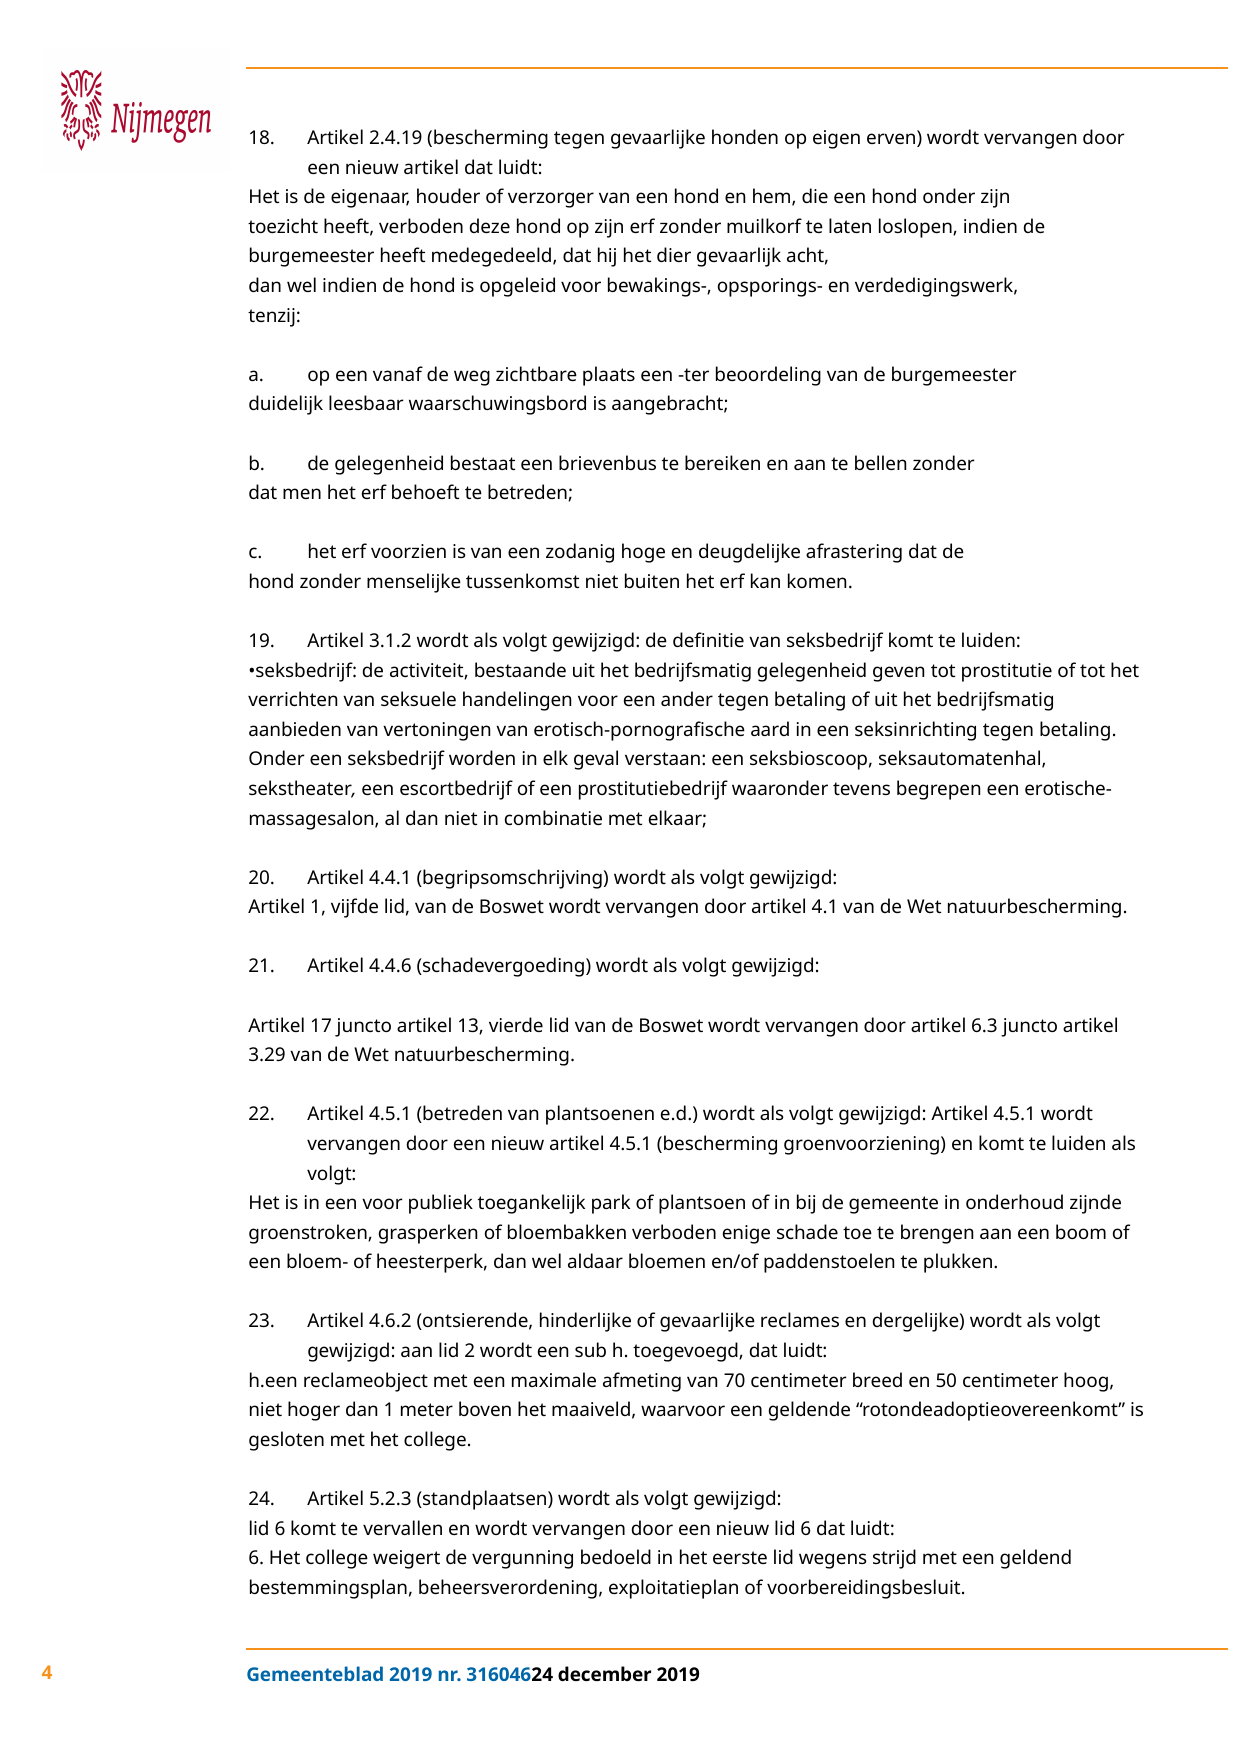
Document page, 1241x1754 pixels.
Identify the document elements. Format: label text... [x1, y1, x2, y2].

text dan wel indien de hond is opgeleid voor bewakings-, opsporings- en verdedigingswerk, [248, 272, 1152, 298]
text Artikel 1, vijfde lid, van de Boswet wordt vervangen door artikel 4.1 van de Wet natuurbescherming. [248, 893, 1152, 919]
list Artikel 2.4.19 (bescherming tegen gevaarlijke honden op eigen erven) wordt vervangen door een nieuw artikel dat luidt: [248, 124, 1152, 180]
text lid 6 komt te vervallen en wordt vervangen door een nieuw lid 6 dat luidt: [248, 1515, 1152, 1541]
text Het is in een voor publiek toegankelijk park of plantsoen of in bij de gemeente in onderhoud zijnde groenstroken, grasperken of bloembakken verboden enige schade toe te brengen aan een boom of een bloem- of heesterperk, dan wel aldaar bloemen en/of paddenstoelen te plukken. [248, 1189, 1152, 1274]
list op een vanaf de weg zichtbare plaats een -ter beoordeling van de burgemeester [248, 361, 1152, 387]
list Artikel 4.4.1 (begripsomschrijving) wordt als volgt gewijzigd: [248, 864, 1152, 890]
list Artikel 4.5.1 (betreden van plantsoenen e.d.) wordt als volgt gewijzigd: Artikel 4.5.1 wordt vervangen door een nieuw artikel 4.5.1 (bescherming groenvoorziening) en komt te luiden als volgt: [248, 1101, 1152, 1186]
text hond zonder menselijke tussenkomst niet buiten het erf kan komen. [248, 568, 1152, 594]
text •seksbedrijf: de activiteit, bestaande uit het bedrijfsmatig gelegenheid geven tot prostitutie of tot het verrichten van seksuele handelingen voor een ander tegen betaling of uit het bedrijfsmatig aanbieden van vertoningen van erotisch-pornografische aard in een seksinrichting tegen betaling. Onder een seksbedrijf worden in elk geval verstaan: een seksbioscoop, seksautomatenhal, sekstheater, een escortbedrijf of een prostitutiebedrijf waaronder tevens begrepen een erotische-massagesalon, al dan niet in combinatie met elkaar; [248, 657, 1152, 831]
text Artikel 17 juncto artikel 13, vierde lid van de Boswet wordt vervangen door artikel 6.3 juncto artikel 3.29 van de Wet natuurbescherming. [248, 1012, 1152, 1067]
text dat men het erf behoeft te betreden; [248, 479, 1152, 505]
list Artikel 3.1.2 wordt als volgt gewijzigd: de definitie van seksbedrijf komt te luiden: [248, 627, 1152, 653]
text h.een reclameobject met een maximale afmeting van 70 centimeter breed en 50 centimeter hoog, niet hoger dan 1 meter boven het maaiveld, waarvoor een geldende “rotondeadoptieovereenkomt” is gesloten met het college. [248, 1367, 1152, 1452]
text 6. Het college weigert de vergunning bedoeld in het eerste lid wegens strijd met een geldend bestemmingsplan, beheersverordening, exploitatieplan of voorbereidingsbesluit. [248, 1544, 1152, 1600]
text Het is de eigenaar, houder of verzorger van een hond en hem, die een hond onder zijn [248, 183, 1152, 209]
list de gelegenheid bestaat een brievenbus te bereiken en aan te bellen zonder [248, 450, 1152, 476]
text burgemeester heeft medegedeeld, dat hij het dier gevaarlijk acht, [248, 243, 1152, 268]
list Artikel 5.2.3 (standplaatsen) wordt als volgt gewijzigd: [248, 1485, 1152, 1511]
text tenzij: [248, 302, 1152, 328]
list Artikel 4.4.6 (schadevergoeding) wordt als volgt gewijzigd: [248, 953, 1152, 978]
text duidelijk leesbaar waarschuwingsbord is aangebracht; [248, 391, 1152, 416]
text toezicht heeft, verboden deze hond op zijn erf zonder muilkorf te laten loslopen, indien de [248, 213, 1152, 239]
list Artikel 4.6.2 (ontsierende, hinderlijke of gevaarlijke reclames en dergelijke) wordt als volgt gewijzigd: aan lid 2 wordt een sub h. toegevoegd, dat luidt: [248, 1308, 1152, 1363]
picture [41, 47, 231, 172]
list het erf voorzien is van een zodanig hoge en deugdelijke afrastering dat de [248, 538, 1152, 564]
